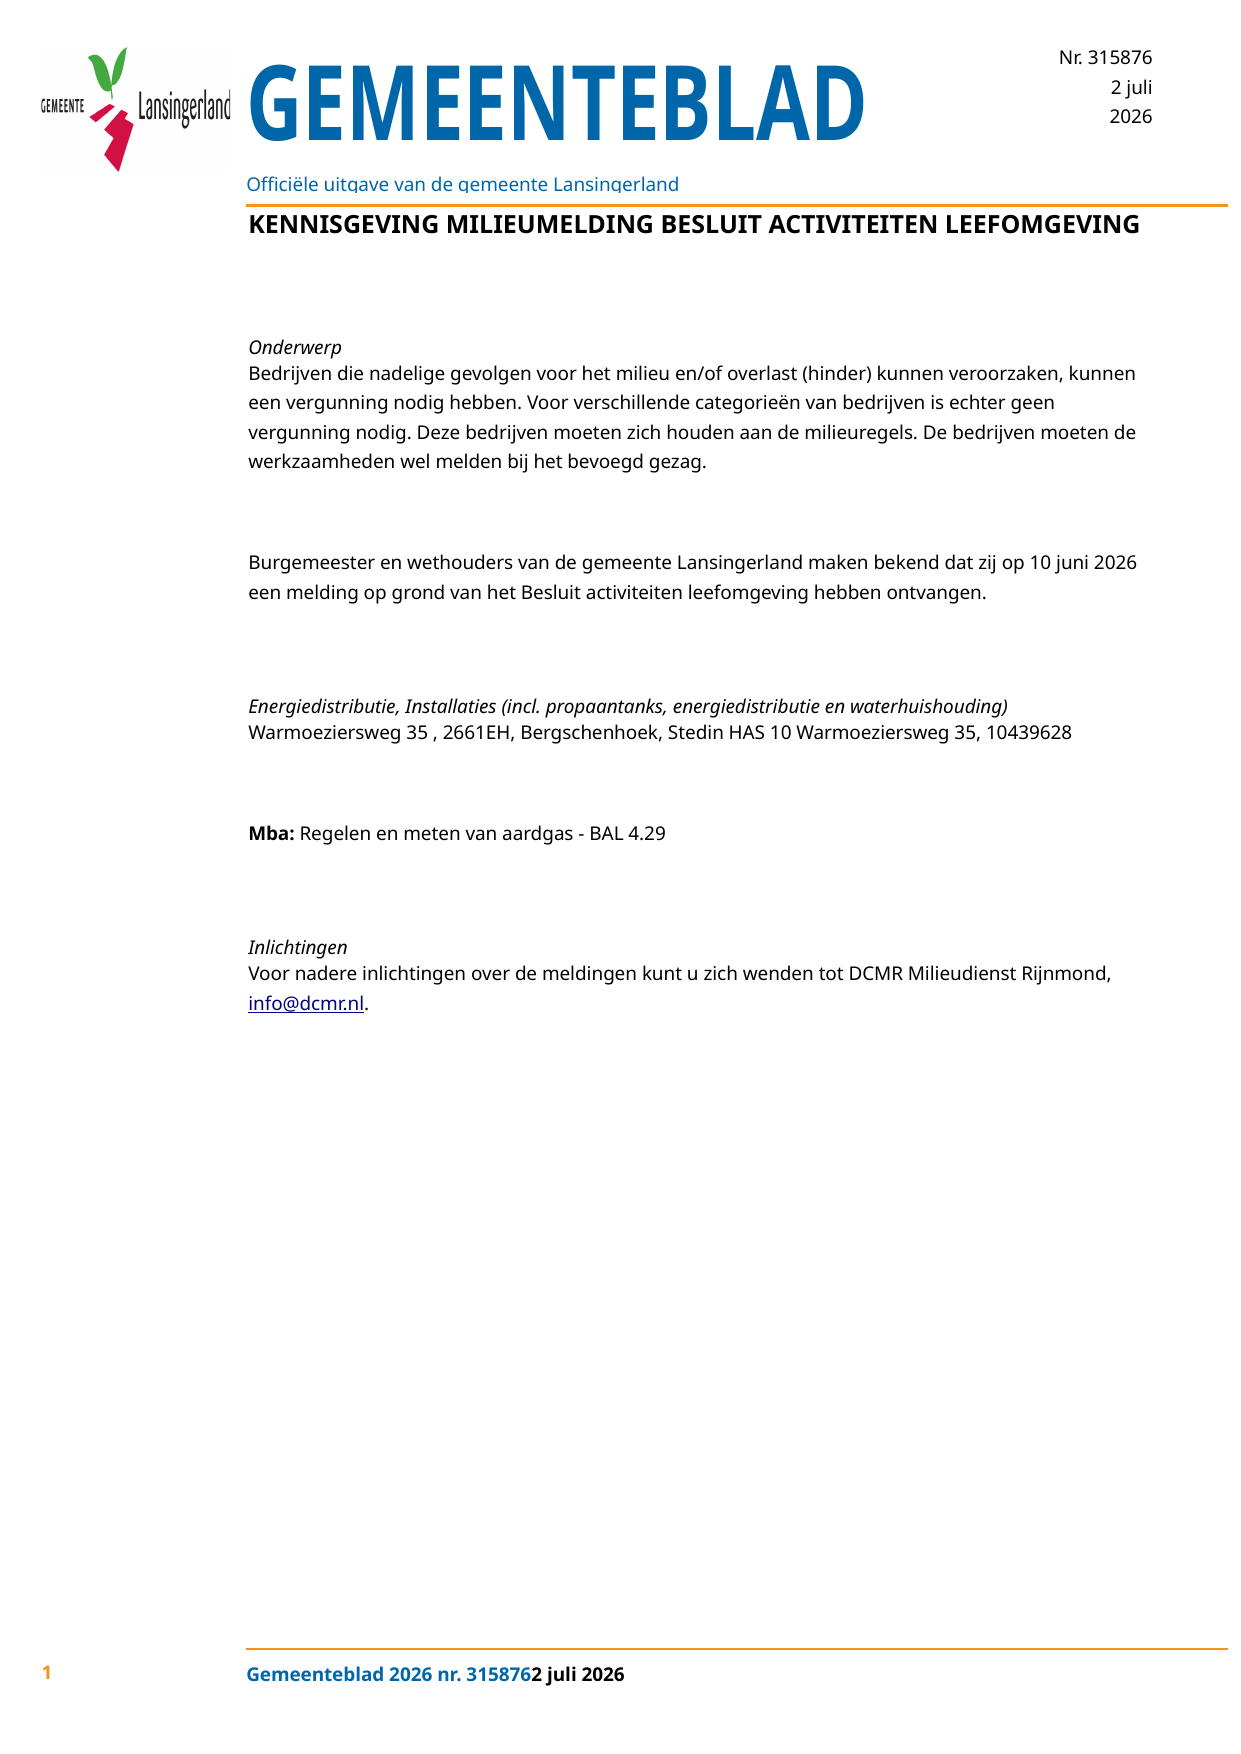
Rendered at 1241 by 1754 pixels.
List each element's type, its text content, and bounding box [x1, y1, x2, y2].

text Onderwerp [248, 334, 1152, 360]
text Voor nadere inlichtingen over de meldingen kunt u zich wenden tot DCMR Milieudienst Rijnmond, info@dcmr.nl. [248, 960, 1152, 1016]
text Bedrijven die nadelige gevolgen voor het milieu en/of overlast (hinder) kunnen veroorzaken, kunnen een vergunning nodig hebben. Voor verschillende categorieën van bedrijven is echter geen vergunning nodig. Deze bedrijven moeten zich houden aan de milieuregels. De bedrijven moeten de werkzaamheden wel melden bij het bevoegd gezag. [248, 360, 1152, 474]
text Warmoeziersweg 35 , 2661EH, Bergschenhoek, Stedin HAS 10 Warmoeziersweg 35, 10439628 [248, 719, 1152, 745]
text Mba: Regelen en meten van aardgas - BAL 4.29 [248, 820, 1152, 846]
text KENNISGEVING MILIEUMELDING BESLUIT ACTIVITEITEN LEEFOMGEVING [248, 207, 1152, 241]
text Energiedistributie, Installaties (incl. propaantanks, energiedistributie en waterhuishouding) [248, 693, 1152, 719]
picture [41, 47, 231, 172]
text Burgemeester en wethouders van de gemeente Lansingerland maken bekend dat zij op 10 juni 2026 een melding op grond van het Besluit activiteiten leefomgeving hebben ontvangen. [248, 549, 1152, 605]
text Inlichtingen [248, 934, 1152, 960]
